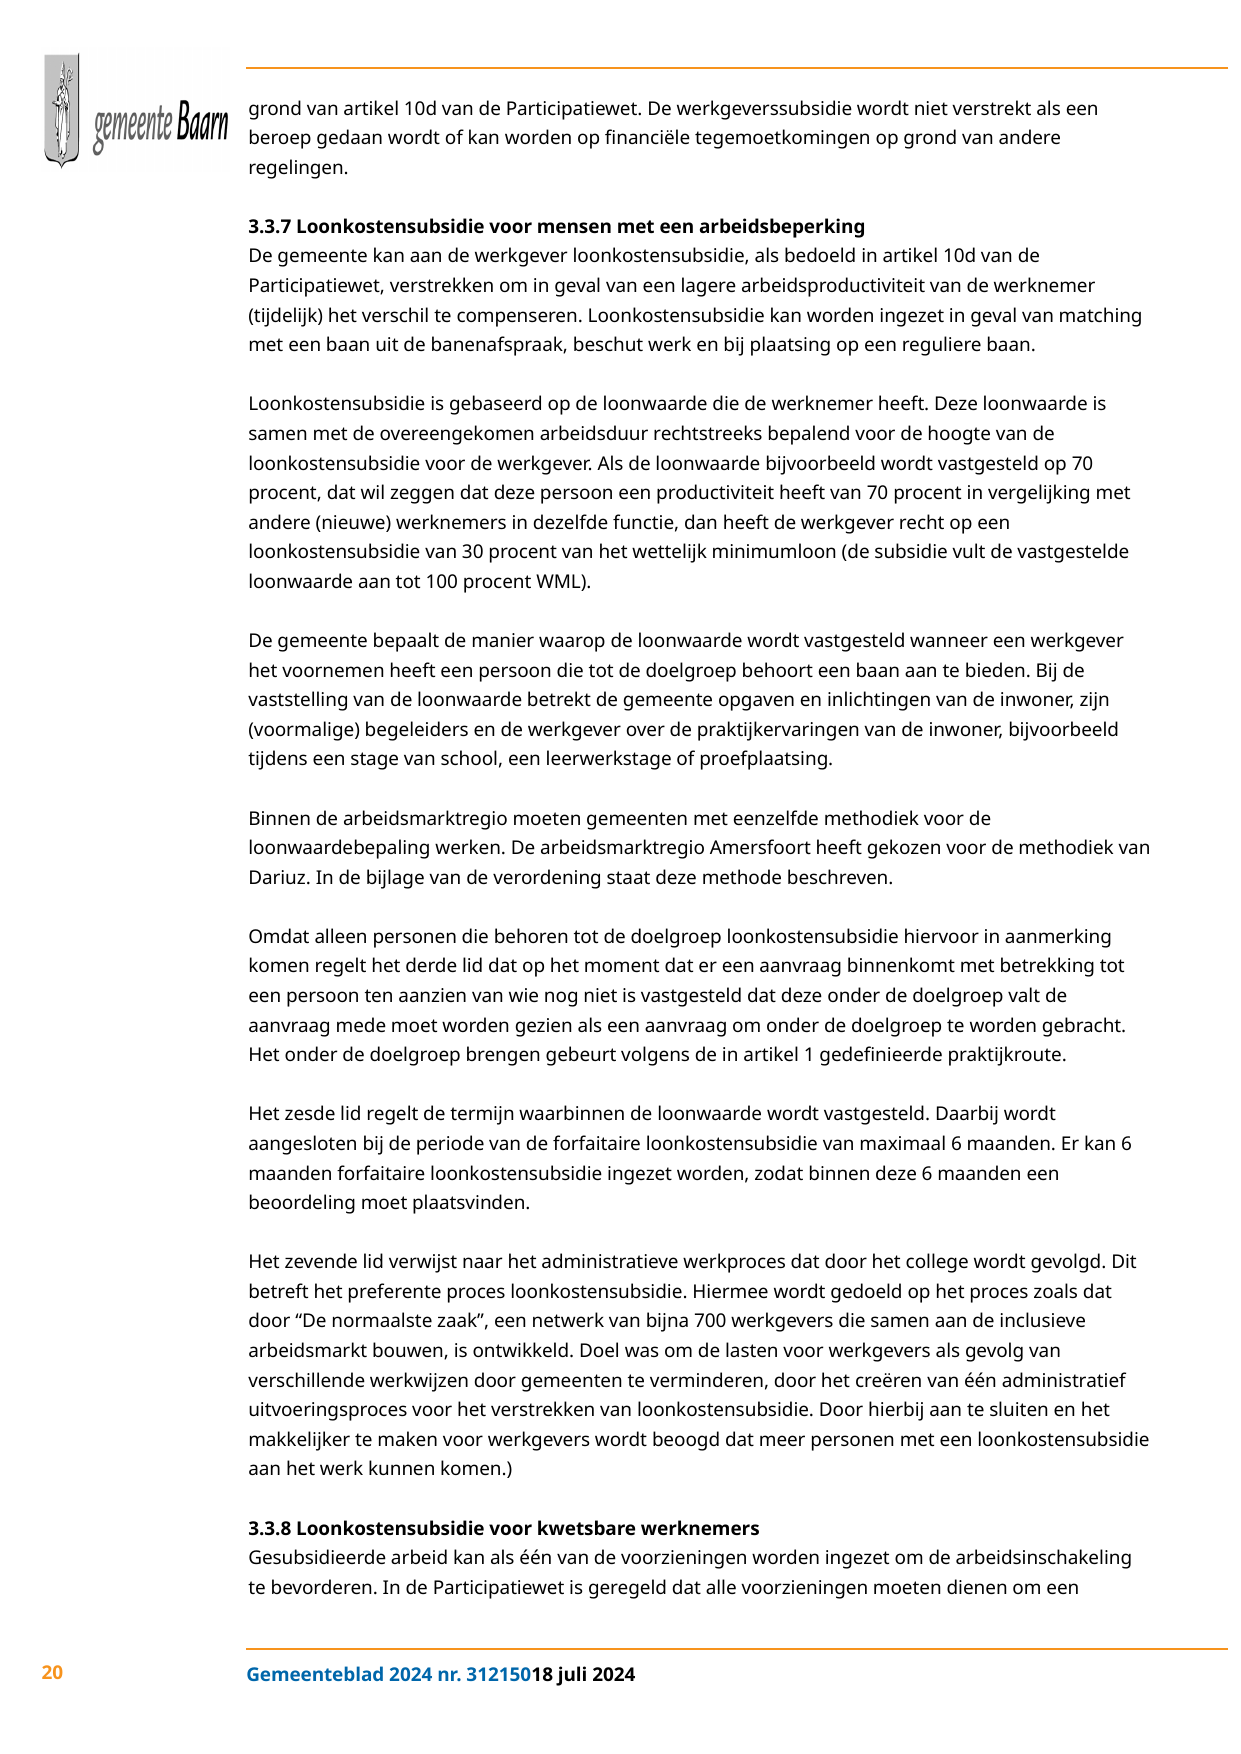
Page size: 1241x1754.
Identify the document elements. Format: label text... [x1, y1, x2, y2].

text Gesubsidieerde arbeid kan als één van de voorzieningen worden ingezet om de arbeidsinschakeling te bevorderen. In de Participatiewet is geregeld dat alle voorzieningen moeten dienen om een [248, 1544, 1152, 1600]
text 3.3.7 Loonkostensubsidie voor mensen met een arbeidsbeperking [248, 213, 1152, 239]
text Het zevende lid verwijst naar het administratieve werkproces dat door het college wordt gevolgd. Dit betreft het preferente proces loonkostensubsidie. Hiermee wordt gedoeld op het proces zoals dat door “De normaalste zaak”, een netwerk van bijna 700 werkgevers die samen aan de inclusieve arbeidsmarkt bouwen, is ontwikkeld. Doel was om de lasten voor werkgevers als gevolg van verschillende werkwijzen door gemeenten te verminderen, door het creëren van één administratief uitvoeringsproces voor het verstrekken van loonkostensubsidie. Door hierbij aan te sluiten en het makkelijker te maken voor werkgevers wordt beoogd dat meer personen met een loonkostensubsidie aan het werk kunnen komen.) [248, 1248, 1152, 1481]
text De gemeente bepaalt de manier waarop de loonwaarde wordt vastgesteld wanneer een werkgever het voornemen heeft een persoon die tot de doelgroep behoort een baan aan te bieden. Bij de vaststelling van de loonwaarde betrekt de gemeente opgaven en inlichtingen van de inwoner, zijn (voormalige) begeleiders en de werkgever over de praktijkervaringen van de inwoner, bijvoorbeeld tijdens een stage van school, een leerwerkstage of proefplaatsing. [248, 627, 1152, 771]
text Loonkostensubsidie is gebaseerd op de loonwaarde die de werknemer heeft. Deze loonwaarde is samen met de overeengekomen arbeidsduur rechtstreeks bepalend voor de hoogte van de loonkostensubsidie voor de werkgever. Als de loonwaarde bijvoorbeeld wordt vastgesteld op 70 procent, dat wil zeggen dat deze persoon een productiviteit heeft van 70 procent in vergelijking met andere (nieuwe) werknemers in dezelfde functie, dan heeft de werkgever recht op een loonkostensubsidie van 30 procent van het wettelijk minimumloon (de subsidie vult de vastgestelde loonwaarde aan tot 100 procent WML). [248, 391, 1152, 594]
text Het zesde lid regelt de termijn waarbinnen de loonwaarde wordt vastgesteld. Daarbij wordt aangesloten bij de periode van de forfaitaire loonkostensubsidie van maximaal 6 maanden. Er kan 6 maanden forfaitaire loonkostensubsidie ingezet worden, zodat binnen deze 6 maanden een beoordeling moet plaatsvinden. [248, 1101, 1152, 1215]
text Binnen de arbeidsmarktregio moeten gemeenten met eenzelfde methodiek voor de loonwaardebepaling werken. De arbeidsmarktregio Amersfoort heeft gekozen voor de methodiek van Dariuz. In de bijlage van de verordening staat deze methode beschreven. [248, 805, 1152, 890]
text 3.3.8 Loonkostensubsidie voor kwetsbare werknemers [248, 1515, 1152, 1541]
text grond van artikel 10d van de Participatiewet. De werkgeverssubsidie wordt niet verstrekt als een beroep gedaan wordt of kan worden op financiële tegemoetkomingen op grond van andere regelingen. [248, 95, 1152, 180]
text De gemeente kan aan de werkgever loonkostensubsidie, als bedoeld in artikel 10d van de Participatiewet, verstrekken om in geval van een lagere arbeidsproductiviteit van de werknemer (tijdelijk) het verschil te compenseren. Loonkostensubsidie kan worden ingezet in geval van matching met een baan uit de banenafspraak, beschut werk en bij plaatsing op een reguliere baan. [248, 243, 1152, 357]
picture [41, 47, 231, 172]
text Omdat alleen personen die behoren tot de doelgroep loonkostensubsidie hiervoor in aanmerking komen regelt het derde lid dat op het moment dat er een aanvraag binnenkomt met betrekking tot een persoon ten aanzien van wie nog niet is vastgesteld dat deze onder de doelgroep valt de aanvraag mede moet worden gezien als een aanvraag om onder de doelgroep te worden gebracht. Het onder de doelgroep brengen gebeurt volgens de in artikel 1 gedefinieerde praktijkroute. [248, 923, 1152, 1067]
